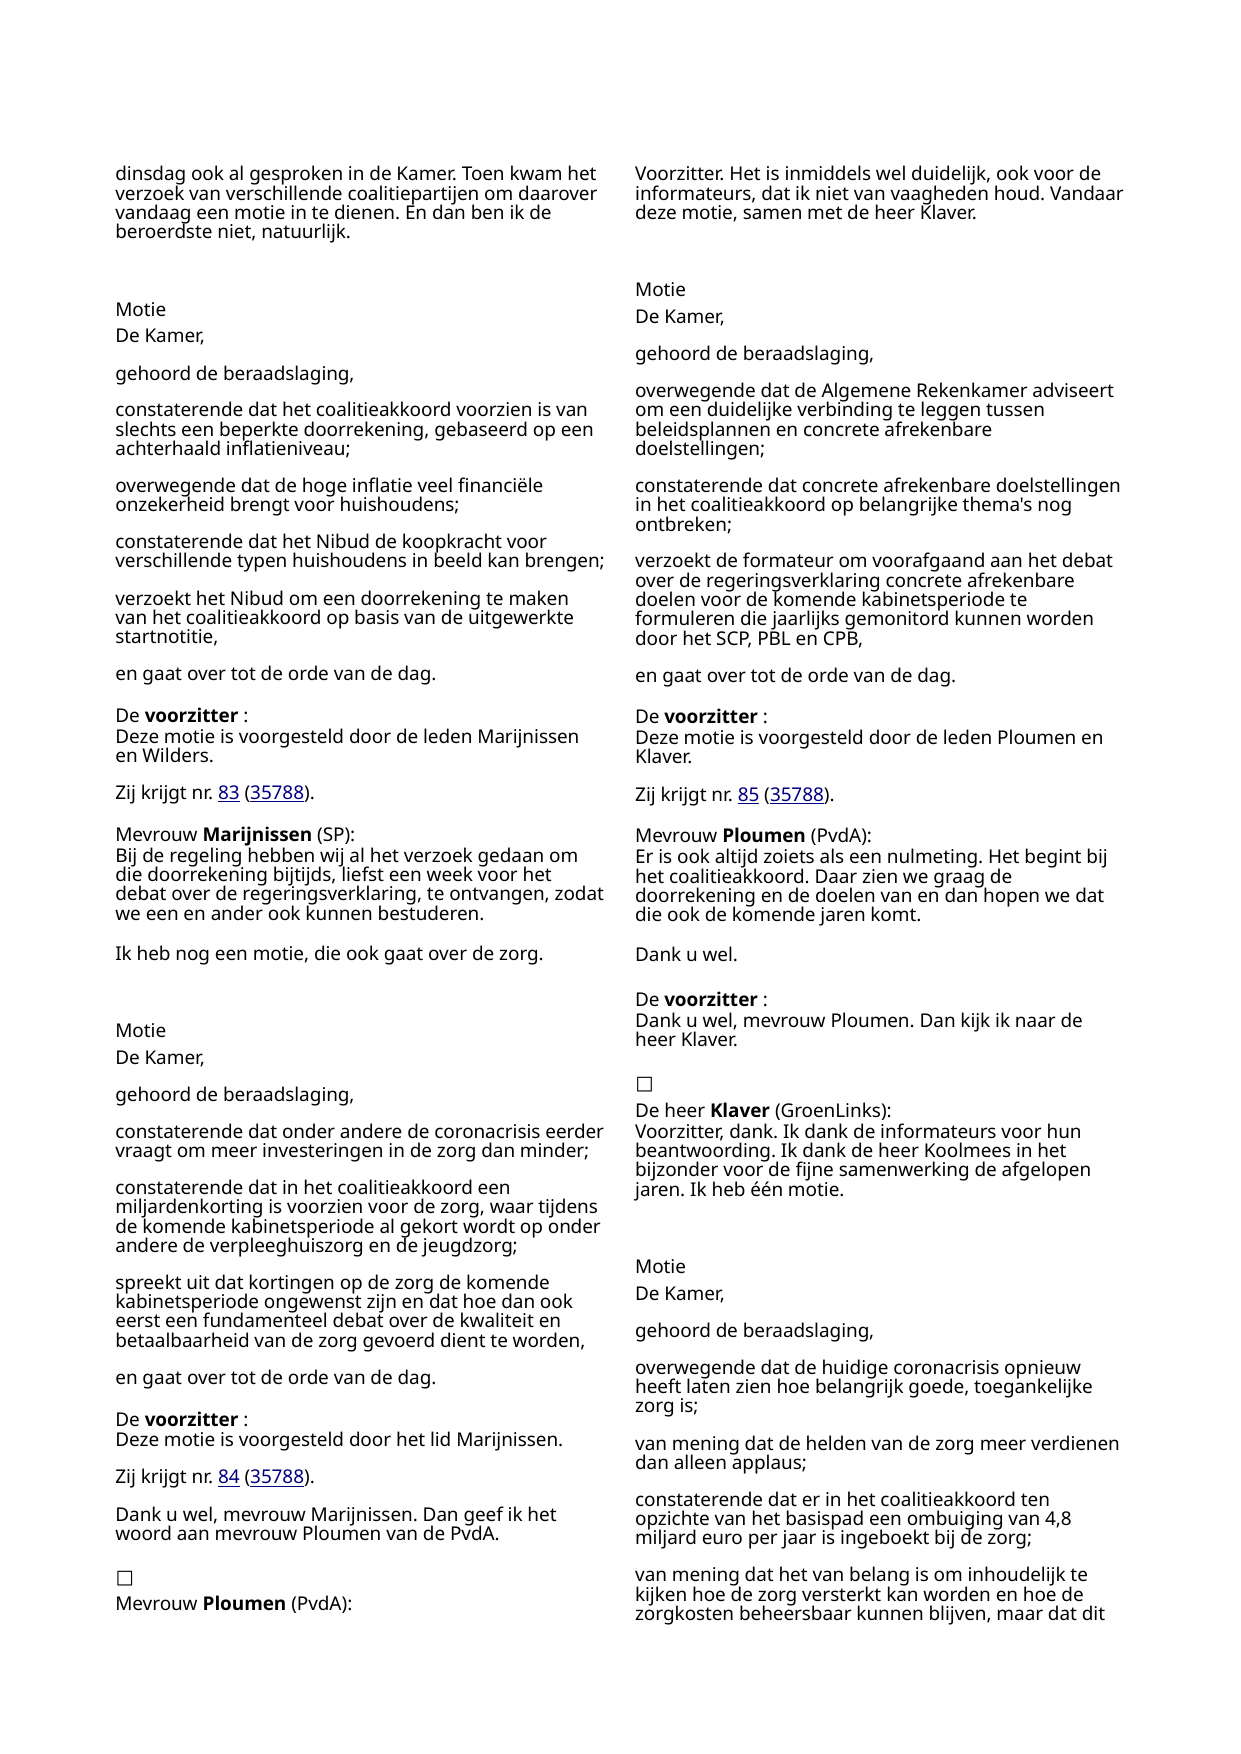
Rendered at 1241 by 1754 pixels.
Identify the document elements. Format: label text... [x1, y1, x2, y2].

text De Kamer, [635, 308, 1125, 327]
text Mevrouw Ploumen (PvdA): [115, 1591, 605, 1616]
text overwegende dat de Algemene Rekenkamer adviseert om een duidelijke verbinding te leggen tussen beleidsplannen en concrete afrekenbare doelstellingen; [635, 382, 1125, 459]
text Bij de regeling hebben wij al het verzoek gedaan om die doorrekening bijtijds, liefst een week voor het debat over de regeringsverklaring, te ontvangen, zodat we een en ander ook kunnen bestuderen. [115, 847, 605, 924]
text De voorzitter : [635, 986, 1125, 1012]
text De Kamer, [115, 1049, 605, 1068]
text Voorzitter, dank. Ik dank de informateurs voor hun beantwoording. Ik dank de heer Koolmees in het bijzonder voor de fijne samenwerking de afgelopen jaren. Ik heb één motie. [635, 1123, 1125, 1200]
text ⬜ [115, 1565, 605, 1591]
text Zij krijgt nr. 84 (35788). [115, 1468, 605, 1488]
text constaterende dat er in het coalitieakkoord ten opzichte van het basispad een ombuiging van 4,8 miljard euro per jaar is ingeboekt bij de zorg; [635, 1491, 1125, 1548]
text en gaat over tot de orde van de dag. [115, 665, 605, 684]
text constaterende dat in het coalitieakkoord een miljardenkorting is voorzien voor de zorg, waar tijdens de komende kabinetsperiode al gekort wordt op onder andere de verpleeghuiszorg en de jeugdzorg; [115, 1179, 605, 1256]
text Er is ook altijd zoiets als een nulmeting. Het begint bij het coalitieakkoord. Daar zien we graag de doorrekening en de doelen van en dan hopen we dat die ook de komende jaren komt. [635, 848, 1125, 925]
text Deze motie is voorgesteld door het lid Marijnissen. [115, 1431, 605, 1451]
text gehoord de beraadslaging, [115, 1086, 605, 1105]
text Deze motie is voorgesteld door de leden Marijnissen en Wilders. [115, 728, 605, 766]
text De Kamer, [635, 1285, 1125, 1304]
text Deze motie is voorgesteld door de leden Ploumen en Klaver. [635, 729, 1125, 768]
text en gaat over tot de orde van de dag. [635, 667, 1125, 686]
text Zij krijgt nr. 83 (35788). [115, 784, 605, 803]
text Dank u wel. [635, 946, 1125, 965]
text en gaat over tot de orde van de dag. [115, 1369, 605, 1388]
text De voorzitter : [115, 1406, 605, 1431]
text gehoord de beraadslaging, [635, 1322, 1125, 1341]
text Zij krijgt nr. 85 (35788). [635, 786, 1125, 805]
text overwegende dat de hoge inflatie veel financiële onzekerheid brengt voor huishoudens; [115, 477, 605, 516]
text dinsdag ook al gesproken in de Kamer. Toen kwam het verzoek van verschillende coalitiepartijen om daarover vandaag een motie in te dienen. En dan ben ik de beroerdste niet, natuurlijk. [115, 165, 605, 242]
text constaterende dat onder andere de coronacrisis eerder vraagt om meer investeringen in de zorg dan minder; [115, 1123, 605, 1161]
text Dank u wel, mevrouw Marijnissen. Dan geef ik het woord aan mevrouw Ploumen van de PvdA. [115, 1506, 605, 1544]
text constaterende dat het coalitieakkoord voorzien is van slechts een beperkte doorrekening, gebaseerd op een achterhaald inflatieniveau; [115, 401, 605, 459]
text De voorzitter : [115, 702, 605, 728]
text Motie [115, 296, 605, 322]
text constaterende dat concrete afrekenbare doelstellingen in het coalitieakkoord op belangrijke thema's nog ontbreken; [635, 477, 1125, 535]
text van mening dat het van belang is om inhoudelijk te kijken hoe de zorg versterkt kan worden en hoe de zorgkosten beheersbaar kunnen blijven, maar dat dit [635, 1566, 1125, 1624]
text De voorzitter : [635, 703, 1125, 729]
text gehoord de beraadslaging, [115, 364, 605, 384]
text verzoekt de formateur om voorafgaand aan het debat over de regeringsverklaring concrete afrekenbare doelen voor de komende kabinetsperiode te formuleren die jaarlijks gemonitord kunnen worden door het SCP, PBL en CPB, [635, 552, 1125, 649]
text overwegende dat de huidige coronacrisis opnieuw heeft laten zien hoe belangrijk goede, toegankelijke zorg is; [635, 1359, 1125, 1417]
text ⬜ [635, 1071, 1125, 1097]
text Dank u wel, mevrouw Ploumen. Dan kijk ik naar de heer Klaver. [635, 1012, 1125, 1051]
text constaterende dat het Nibud de koopkracht voor verschillende typen huishoudens in beeld kan brengen; [115, 533, 605, 572]
text Motie [115, 1017, 605, 1043]
text Voorzitter. Het is inmiddels wel duidelijk, ook voor de informateurs, dat ik niet van vaagheden houd. Vandaar deze motie, samen met de heer Klaver. [635, 165, 1125, 223]
text Mevrouw Ploumen (PvdA): [635, 823, 1125, 848]
text spreekt uit dat kortingen op de zorg de komende kabinetsperiode ongewenst zijn en dat hoe dan ook eerst een fundamenteel debat over de kwaliteit en betaalbaarheid van de zorg gevoerd dient te worden, [115, 1274, 605, 1351]
text De Kamer, [115, 327, 605, 347]
text Motie [635, 1253, 1125, 1279]
text Ik heb nog een motie, die ook gaat over de zorg. [115, 944, 605, 964]
text gehoord de beraadslaging, [635, 345, 1125, 364]
text verzoekt het Nibud om een doorrekening te maken van het coalitieakkoord op basis van de uitgewerkte startnotitie, [115, 589, 605, 647]
text De heer Klaver (GroenLinks): [635, 1097, 1125, 1123]
text Mevrouw Marijnissen (SP): [115, 821, 605, 847]
text van mening dat de helden van de zorg meer verdienen dan alleen applaus; [635, 1434, 1125, 1473]
text Motie [635, 277, 1125, 302]
